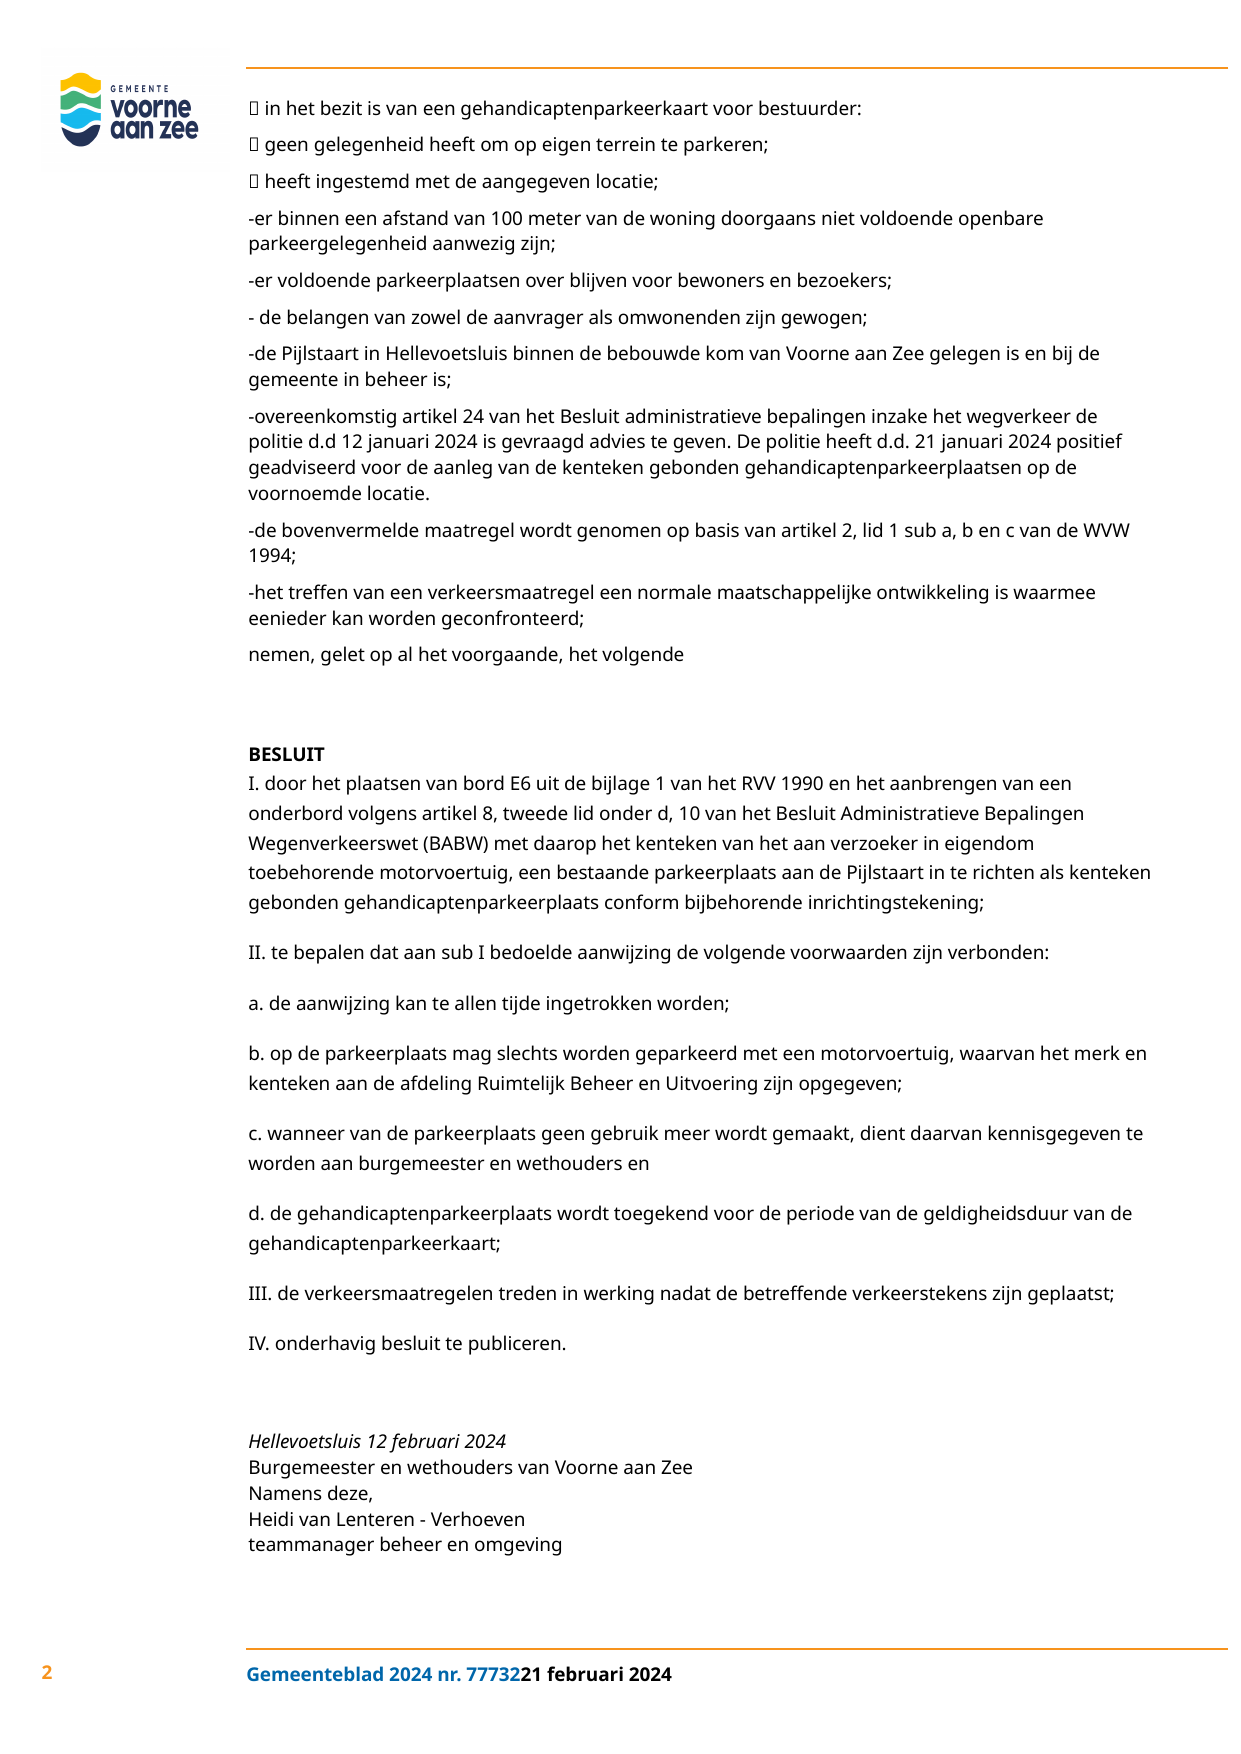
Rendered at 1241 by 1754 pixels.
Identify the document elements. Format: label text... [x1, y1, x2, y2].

text  geen gelegenheid heeft om op eigen terrein te parkeren; [248, 131, 1152, 157]
text b. op de parkeerplaats mag slechts worden geparkeerd met een motorvoertuig, waarvan het merk en kenteken aan de afdeling Ruimtelijk Beheer en Uitvoering zijn opgegeven; [248, 1040, 1152, 1095]
text - de belangen van zowel de aanvrager als omwonenden zijn gewogen; [248, 304, 1152, 329]
text nemen, gelet op al het voorgaande, het volgende [248, 642, 1152, 667]
text Heidi van Lenteren - Verhoeven [248, 1506, 1152, 1532]
text a. de aanwijzing kan te allen tijde ingetrokken worden; [248, 990, 1152, 1015]
text  heeft ingestemd met de aangegeven locatie; [248, 168, 1152, 194]
picture [41, 47, 231, 172]
text Namens deze, [248, 1480, 1152, 1506]
text Hellevoetsluis 12 februari 2024 [248, 1429, 1152, 1454]
text d. de gehandicaptenparkeerplaats wordt toegekend voor de periode van de geldigheidsduur van de gehandicaptenparkeerkaart; [248, 1200, 1152, 1255]
text -het treffen van een verkeersmaatregel een normale maatschappelijke ontwikkeling is waarmee eenieder kan worden geconfronteerd; [248, 579, 1152, 631]
text  in het bezit is van een gehandicaptenparkeerkaart voor bestuurder: [248, 95, 1152, 121]
text c. wanneer van de parkeerplaats geen gebruik meer wordt gemaakt, dient daarvan kennisgegeven te worden aan burgemeester en wethouders en [248, 1120, 1152, 1175]
text -de Pijlstaart in Hellevoetsluis binnen de bebouwde kom van Voorne aan Zee gelegen is en bij de gemeente in beheer is; [248, 341, 1152, 392]
text I. door het plaatsen van bord E6 uit de bijlage 1 van het RVV 1990 en het aanbrengen van een onderbord volgens artikel 8, tweede lid onder d, 10 van het Besluit Administratieve Bepalingen Wegenverkeerswet (BABW) met daarop het kenteken van het aan verzoeker in eigendom toebehorende motorvoertuig, een bestaande parkeerplaats aan de Pijlstaart in te richten als kenteken gebonden gehandicaptenparkeerplaats conform bijbehorende inrichtingstekening; [248, 771, 1152, 914]
text -er binnen een afstand van 100 meter van de woning doorgaans niet voldoende openbare parkeergelegenheid aanwezig zijn; [248, 205, 1152, 256]
text teammanager beheer en omgeving [248, 1532, 1152, 1557]
text IV. onderhavig besluit te publiceren. [248, 1331, 1152, 1356]
text -overeenkomstig artikel 24 van het Besluit administratieve bepalingen inzake het wegverkeer de politie d.d 12 januari 2024 is gevraagd advies te geven. De politie heeft d.d. 21 januari 2024 positief geadviseerd voor de aanleg van de kenteken gebonden gehandicaptenparkeerplaatsen op de voornoemde locatie. [248, 403, 1152, 506]
text -de bovenvermelde maatregel wordt genomen op basis van artikel 2, lid 1 sub a, b en c van de WVW 1994; [248, 517, 1152, 568]
text BESLUIT [248, 741, 1152, 767]
text Burgemeester en wethouders van Voorne aan Zee [248, 1454, 1152, 1480]
text III. de verkeersmaatregelen treden in werking nadat de betreffende verkeerstekens zijn geplaatst; [248, 1280, 1152, 1306]
text -er voldoende parkeerplaatsen over blijven voor bewoners en bezoekers; [248, 267, 1152, 293]
text II. te bepalen dat aan sub I bedoelde aanwijzing de volgende voorwaarden zijn verbonden: [248, 939, 1152, 965]
